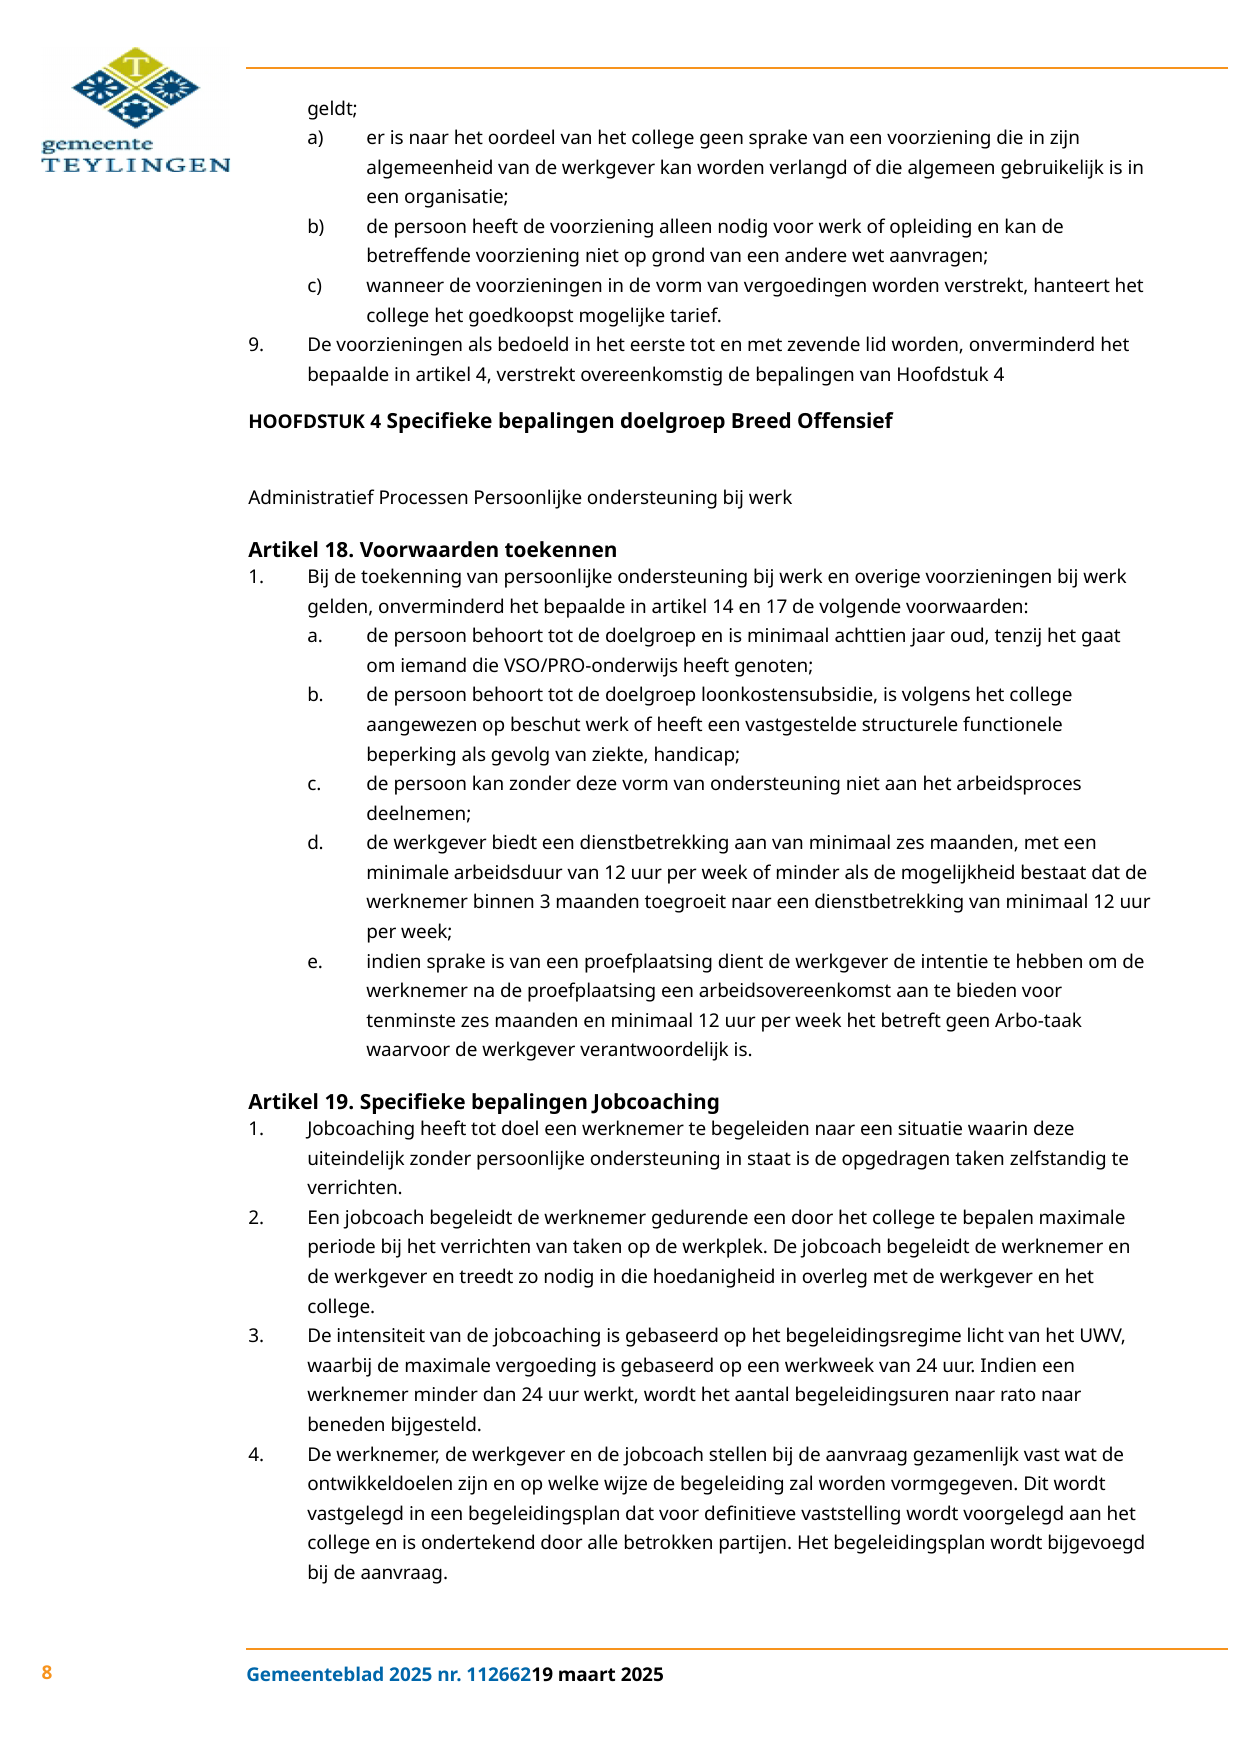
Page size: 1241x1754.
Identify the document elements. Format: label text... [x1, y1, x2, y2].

list geldt; [248, 95, 1152, 121]
text Artikel 19. Specifieke bepalingen Jobcoaching [248, 1087, 1152, 1115]
list Jobcoaching heeft tot doel een werknemer te begeleiden naar een situatie waarin deze uiteindelijk zonder persoonlijke ondersteuning in staat is de opgedragen taken zelfstandig te verrichten. [248, 1115, 1152, 1200]
list De intensiteit van de jobcoaching is gebaseerd op het begeleidingsregime licht van het UWV, waarbij de maximale vergoeding is gebaseerd op een werkweek van 24 uur. Indien een werknemer minder dan 24 uur werkt, wordt het aantal begeleidingsuren naar rato naar beneden bijgesteld. [248, 1322, 1152, 1437]
list de persoon behoort tot de doelgroep en is minimaal achttien jaar oud, tenzij het gaat om iemand die VSO/PRO-onderwijs heeft genoten; [307, 622, 1152, 678]
list wanneer de voorzieningen in de vorm van vergoedingen worden verstrekt, hanteert het college het goedkoopst mogelijke tarief. [307, 272, 1152, 328]
text Artikel 18. Voorwaarden toekennen [248, 535, 1152, 563]
list de persoon behoort tot de doelgroep loonkostensubsidie, is volgens het college aangewezen op beschut werk of heeft een vastgestelde structurele functionele beperking als gevolg van ziekte, handicap; [307, 682, 1152, 766]
list De voorzieningen als bedoeld in het eerste tot en met zevende lid worden, onverminderd het bepaalde in artikel 4, verstrekt overeenkomstig de bepalingen van Hoofdstuk 4 [248, 331, 1152, 387]
list de persoon kan zonder deze vorm van ondersteuning niet aan het arbeidsproces deelnemen; [307, 770, 1152, 826]
text HOOFDSTUK 4 Specifieke bepalingen doelgroep Breed Offensief [248, 407, 1152, 435]
list indien sprake is van een proefplaatsing dient de werkgever de intentie te hebben om de werknemer na de proefplaatsing een arbeidsovereenkomst aan te bieden voor tenminste zes maanden en minimaal 12 uur per week het betreft geen Arbo-taak waarvoor de werkgever verantwoordelijk is. [307, 948, 1152, 1062]
list de persoon heeft de voorziening alleen nodig voor werk of opleiding en kan de betreffende voorziening niet op grond van een andere wet aanvragen; [307, 213, 1152, 268]
text Administratief Processen Persoonlijke ondersteuning bij werk [248, 484, 1152, 510]
list Een jobcoach begeleidt de werknemer gedurende een door het college te bepalen maximale periode bij het verrichten van taken op de werkplek. De jobcoach begeleidt de werknemer en de werkgever en treedt zo nodig in die hoedanigheid in overleg met de werkgever en het college. [248, 1204, 1152, 1319]
list de werkgever biedt een dienstbetrekking aan van minimaal zes maanden, met een minimale arbeidsduur van 12 uur per week of minder als de mogelijkheid bestaat dat de werknemer binnen 3 maanden toegroeit naar een dienstbetrekking van minimaal 12 uur per week; [307, 829, 1152, 944]
list er is naar het oordeel van het college geen sprake van een voorziening die in zijn algemeenheid van de werkgever kan worden verlangd of die algemeen gebruikelijk is in een organisatie; [307, 124, 1152, 209]
list Bij de toekenning van persoonlijke ondersteuning bij werk en overige voorzieningen bij werk gelden, onverminderd het bepaalde in artikel 14 en 17 de volgende voorwaarden: [248, 563, 1152, 618]
picture [41, 47, 231, 172]
list De werknemer, de werkgever en de jobcoach stellen bij de aanvraag gezamenlijk vast wat de ontwikkeldoelen zijn en op welke wijze de begeleiding zal worden vormgegeven. Dit wordt vastgelegd in een begeleidingsplan dat voor definitieve vaststelling wordt voorgelegd aan het college en is ondertekend door alle betrokken partijen. Het begeleidingsplan wordt bijgevoegd bij de aanvraag. [248, 1441, 1152, 1585]
